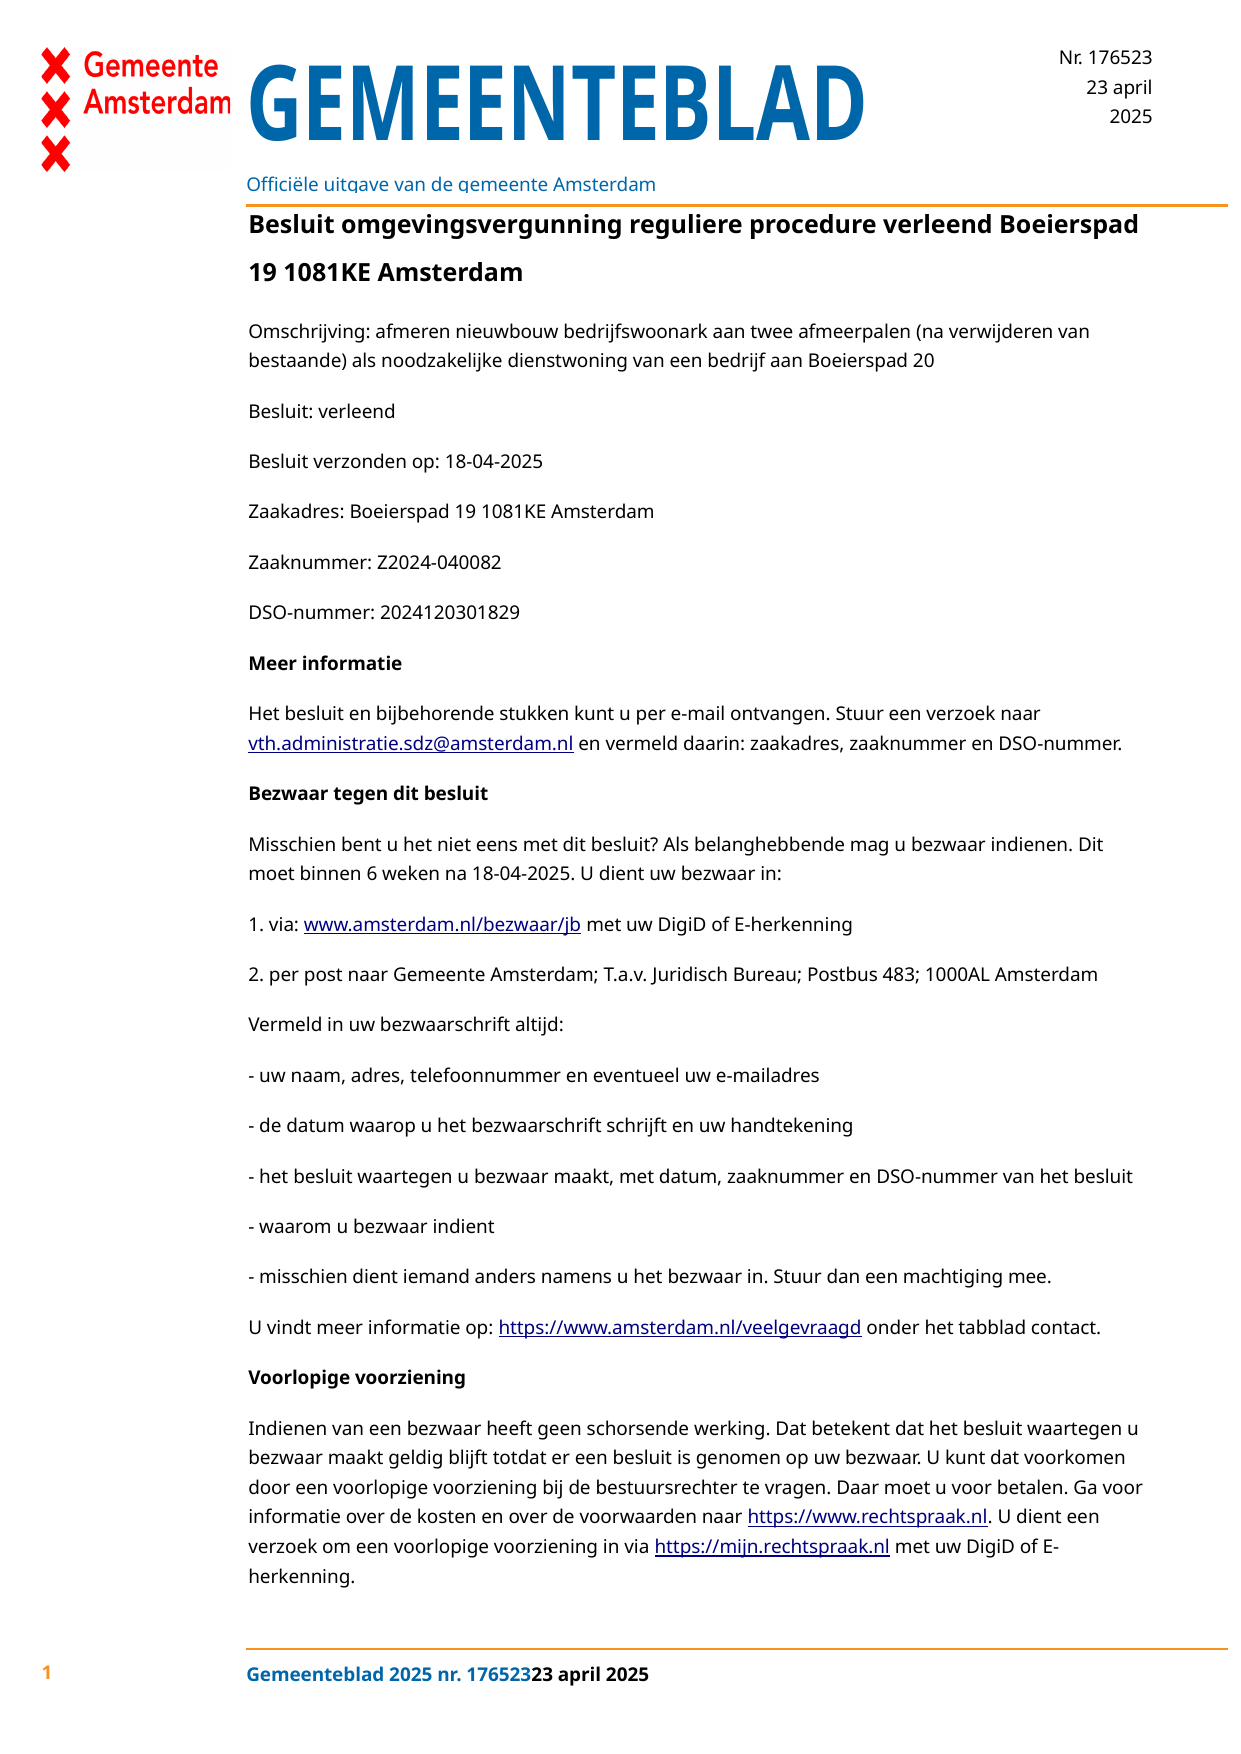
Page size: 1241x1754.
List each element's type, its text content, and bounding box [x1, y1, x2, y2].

text 1. via: www.amsterdam.nl/bezwaar/jb met uw DigiD of E-herkenning [248, 911, 1152, 937]
text U vindt meer informatie op: https://www.amsterdam.nl/veelgevraagd onder het tabblad contact. [248, 1314, 1152, 1340]
text Besluit verzonden op: 18-04-2025 [248, 448, 1152, 474]
text Vermeld in uw bezwaarschrift altijd: [248, 1012, 1152, 1037]
text Meer informatie [248, 650, 1152, 676]
text Het besluit en bijbehorende stukken kunt u per e-mail ontvangen. Stuur een verzoek naar vth.administratie.sdz@amsterdam.nl en vermeld daarin: zaakadres, zaaknummer en DSO-nummer. [248, 700, 1152, 756]
text - uw naam, adres, telefoonnummer en eventueel uw e-mailadres [248, 1062, 1152, 1088]
text Misschien bent u het niet eens met dit besluit? Als belanghebbende mag u bezwaar indienen. Dit moet binnen 6 weken na 18-04-2025. U dient uw bezwaar in: [248, 831, 1152, 886]
text - het besluit waartegen u bezwaar maakt, met datum, zaaknummer en DSO-nummer van het besluit [248, 1163, 1152, 1189]
text Besluit: verleend [248, 398, 1152, 424]
text Zaakadres: Boeierspad 19 1081KE Amsterdam [248, 499, 1152, 524]
text 2. per post naar Gemeente Amsterdam; T.a.v. Juridisch Bureau; Postbus 483; 1000AL Amsterdam [248, 961, 1152, 987]
text - waarom u bezwaar indient [248, 1213, 1152, 1239]
text Besluit omgevingsvergunning reguliere procedure verleend Boeierspad 19 1081KE Amsterdam [248, 207, 1152, 288]
picture [41, 47, 231, 172]
text Omschrijving: afmeren nieuwbouw bedrijfswoonark aan twee afmeerpalen (na verwijderen van bestaande) als noodzakelijke dienstwoning van een bedrijf aan Boeierspad 20 [248, 318, 1152, 373]
text Voorlopige voorziening [248, 1364, 1152, 1390]
text Zaaknummer: Z2024-040082 [248, 549, 1152, 575]
text Bezwaar tegen dit besluit [248, 780, 1152, 806]
text Indienen van een bezwaar heeft geen schorsende werking. Dat betekent dat het besluit waartegen u bezwaar maakt geldig blijft totdat er een besluit is genomen op uw bezwaar. U kunt dat voorkomen door een voorlopige voorziening bij de bestuursrechter te vragen. Daar moet u voor betalen. Ga voor informatie over de kosten en over de voorwaarden naar https://www.rechtspraak.nl. U dient een verzoek om een voorlopige voorziening in via https://mijn.rechtspraak.nl met uw DigiD of E-herkenning. [248, 1415, 1152, 1589]
text - de datum waarop u het bezwaarschrift schrijft en uw handtekening [248, 1112, 1152, 1138]
text DSO-nummer: 2024120301829 [248, 599, 1152, 625]
text - misschien dient iemand anders namens u het bezwaar in. Stuur dan een machtiging mee. [248, 1264, 1152, 1289]
